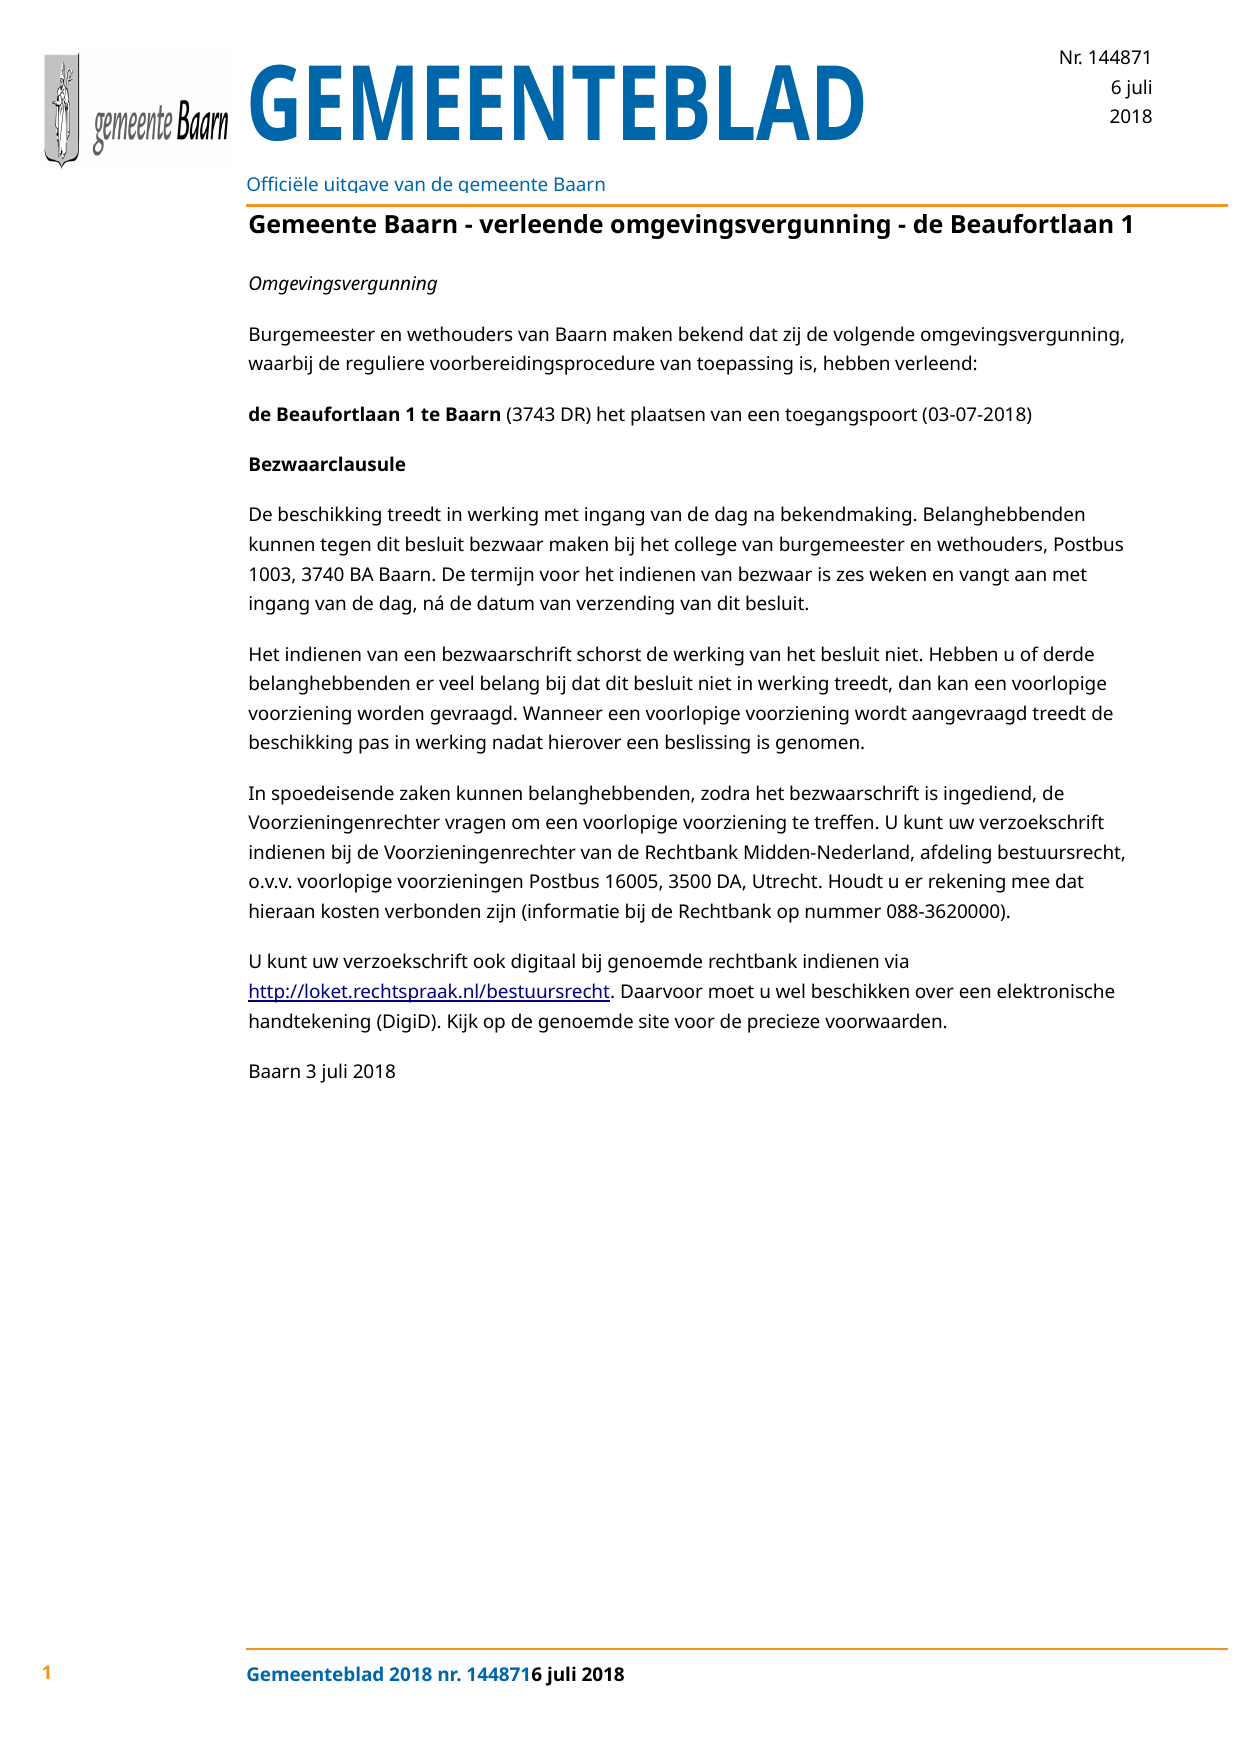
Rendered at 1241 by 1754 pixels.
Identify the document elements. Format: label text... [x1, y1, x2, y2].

picture [41, 47, 231, 172]
text U kunt uw verzoekschrift ook digitaal bij genoemde rechtbank indienen via http://loket.rechtspraak.nl/bestuursrecht. Daarvoor moet u wel beschikken over een elektronische handtekening (DigiD). Kijk op de genoemde site voor de precieze voorwaarden. [248, 949, 1152, 1033]
text Het indienen van een bezwaarschrift schorst de werking van het besluit niet. Hebben u of derde belanghebbenden er veel belang bij dat dit besluit niet in werking treedt, dan kan een voorlopige voorziening worden gevraagd. Wanneer een voorlopige voorziening wordt aangevraagd treedt de beschikking pas in werking nadat hierover een beslissing is genomen. [248, 641, 1152, 755]
text Omgevingsvergunning [248, 270, 1152, 296]
text In spoedeisende zaken kunnen belanghebbenden, zodra het bezwaarschrift is ingediend, de Voorzieningenrechter vragen om een voorlopige voorziening te treffen. U kunt uw verzoekschrift indienen bij de Voorzieningenrechter van de Rechtbank Midden-Nederland, afdeling bestuursrecht, o.v.v. voorlopige voorzieningen Postbus 16005, 3500 DA, Utrecht. Houdt u er rekening mee dat hieraan kosten verbonden zijn (informatie bij de Rechtbank op nummer 088-3620000). [248, 780, 1152, 924]
text Bezwaarclausule [248, 451, 1152, 477]
text Baarn 3 juli 2018 [248, 1058, 1152, 1084]
text de Beaufortlaan 1 te Baarn (3743 DR) het plaatsen van een toegangspoort (03-07-2018) [248, 401, 1152, 426]
text De beschikking treedt in werking met ingang van de dag na bekendmaking. Belanghebbenden kunnen tegen dit besluit bezwaar maken bij het college van burgemeester en wethouders, Postbus 1003, 3740 BA Baarn. De termijn voor het indienen van bezwaar is zes weken en vangt aan met ingang van de dag, ná de datum van verzending van dit besluit. [248, 502, 1152, 616]
text Gemeente Baarn - verleende omgevingsvergunning - de Beaufortlaan 1 [248, 207, 1152, 241]
text Burgemeester en wethouders van Baarn maken bekend dat zij de volgende omgevingsvergunning, waarbij de reguliere voorbereidingsprocedure van toepassing is, hebben verleend: [248, 321, 1152, 376]
